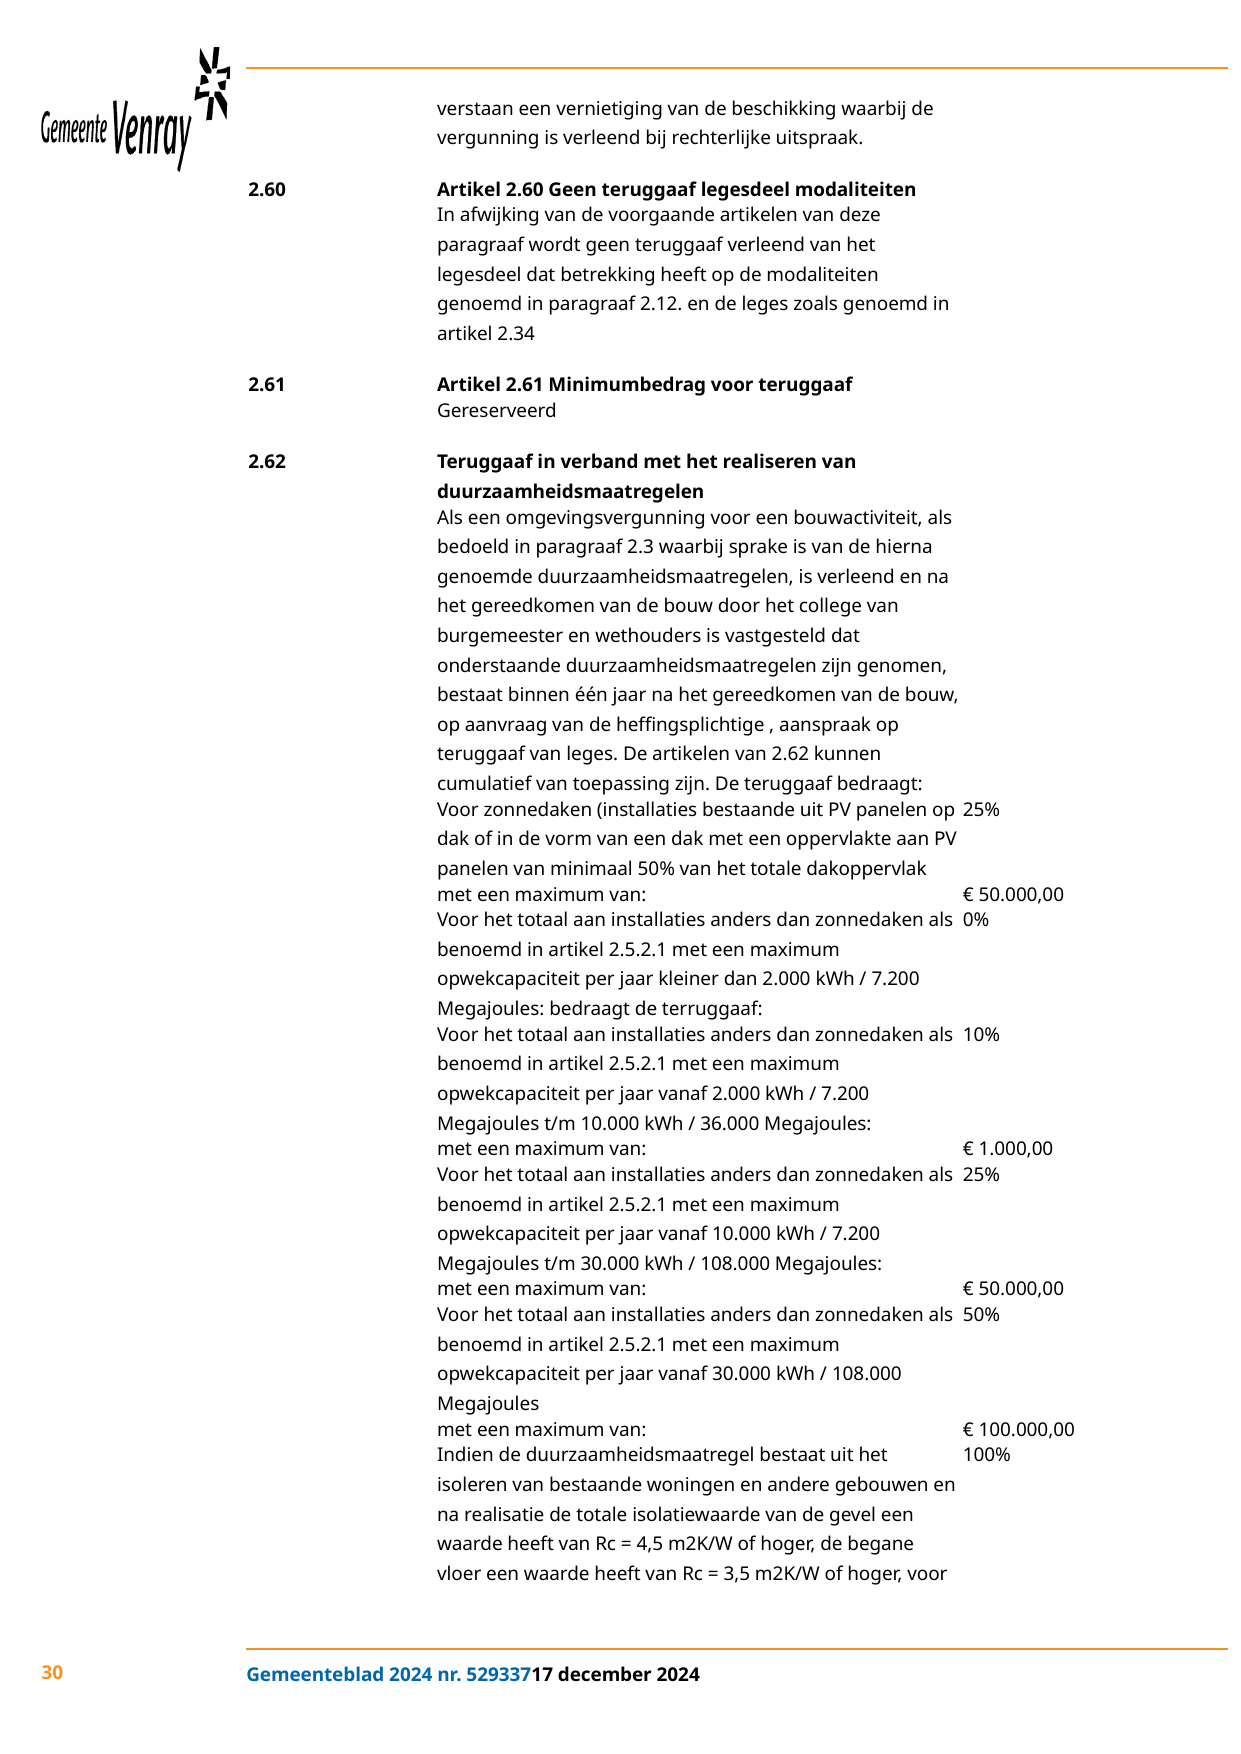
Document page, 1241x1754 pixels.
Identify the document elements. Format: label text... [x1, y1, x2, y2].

table_cell met een maximum van: [437, 1416, 963, 1442]
table_cell € 100.000,00 [963, 1416, 1152, 1442]
table_cell [248, 1442, 437, 1586]
table_cell [963, 95, 1152, 150]
table_cell Indien de duurzaamheidsmaatregel bestaat uit het isoleren van bestaande woningen en andere gebouwen en na realisatie de totale isolatiewaarde van de gevel een waarde heeft van Rc = 4,5 m2K/W of hoger, de begane vloer een waarde heeft van Rc = 3,5 m2K/W of hoger, voor [437, 1442, 963, 1586]
table_cell [437, 346, 963, 371]
table_cell [963, 504, 1152, 796]
table_cell 2.60 [248, 176, 437, 202]
table_cell 25% [963, 796, 1152, 881]
table_cell [248, 906, 437, 1021]
table_cell [963, 176, 1152, 202]
table_cell [248, 1021, 437, 1135]
table_cell [963, 397, 1152, 423]
table_cell [248, 1301, 437, 1416]
table_cell € 50.000,00 [963, 881, 1152, 906]
table_cell € 50.000,00 [963, 1276, 1152, 1301]
table_cell met een maximum van: [437, 1276, 963, 1301]
table_cell [248, 397, 437, 423]
table_cell [248, 796, 437, 881]
table_cell 10% [963, 1021, 1152, 1135]
table_cell Voor het totaal aan installaties anders dan zonnedaken als benoemd in artikel 2.5.2.1 met een maximum opwekcapaciteit per jaar vanaf 30.000 kWh / 108.000 Megajoules [437, 1301, 963, 1416]
table_cell met een maximum van: [437, 881, 963, 906]
table_cell Artikel 2.60 Geen teruggaaf legesdeel modaliteiten [437, 176, 963, 202]
table_cell [248, 881, 437, 906]
table_cell 2.61 [248, 371, 437, 397]
table_cell 50% [963, 1301, 1152, 1416]
table_cell Voor het totaal aan installaties anders dan zonnedaken als benoemd in artikel 2.5.2.1 met een maximum opwekcapaciteit per jaar kleiner dan 2.000 kWh / 7.200 Megajoules: bedraagt de terruggaaf: [437, 906, 963, 1021]
table_cell [437, 150, 963, 176]
picture [41, 47, 231, 172]
table_cell Als een omgevingsvergunning voor een bouwactiviteit, als bedoeld in paragraaf 2.3 waarbij sprake is van de hierna genoemde duurzaamheidsmaatregelen, is verleend en na het gereedkomen van de bouw door het college van burgemeester en wethouders is vastgesteld dat onderstaande duurzaamheidsmaatregelen zijn genomen, bestaat binnen één jaar na het gereedkomen van de bouw, op aanvraag van de heffingsplichtige , aanspraak op teruggaaf van leges. De artikelen van 2.62 kunnen cumulatief van toepassing zijn. De teruggaaf bedraagt: [437, 504, 963, 796]
table_cell 0% [963, 906, 1152, 1021]
table_cell [248, 202, 437, 346]
table_cell verstaan een vernietiging van de beschikking waarbij de vergunning is verleend bij rechterlijke uitspraak. [437, 95, 963, 150]
table_cell Voor het totaal aan installaties anders dan zonnedaken als benoemd in artikel 2.5.2.1 met een maximum opwekcapaciteit per jaar vanaf 2.000 kWh / 7.200 Megajoules t/m 10.000 kWh / 36.000 Megajoules: [437, 1021, 963, 1135]
table_cell [437, 423, 963, 448]
table_cell [963, 202, 1152, 346]
table_cell [963, 449, 1152, 504]
table_cell [248, 150, 437, 176]
table_cell [248, 504, 437, 796]
table_cell 100% [963, 1442, 1152, 1586]
table_cell [248, 1135, 437, 1161]
table_cell Artikel 2.61 Minimumbedrag voor teruggaaf [437, 371, 963, 397]
table_cell 25% [963, 1161, 1152, 1276]
table_cell [248, 346, 437, 371]
table_cell [248, 1161, 437, 1276]
table_cell [248, 1276, 437, 1301]
table_cell In afwijking van de voorgaande artikelen van deze paragraaf wordt geen teruggaaf verleend van het legesdeel dat betrekking heeft op de modaliteiten genoemd in paragraaf 2.12. en de leges zoals genoemd in artikel 2.34 [437, 202, 963, 346]
table_cell 2.62 [248, 449, 437, 504]
table_cell Voor zonnedaken (installaties bestaande uit PV panelen op dak of in de vorm van een dak met een oppervlakte aan PV panelen van minimaal 50% van het totale dakoppervlak [437, 796, 963, 881]
table_cell Voor het totaal aan installaties anders dan zonnedaken als benoemd in artikel 2.5.2.1 met een maximum opwekcapaciteit per jaar vanaf 10.000 kWh / 7.200 Megajoules t/m 30.000 kWh / 108.000 Megajoules: [437, 1161, 963, 1276]
table_cell [248, 1416, 437, 1442]
table_cell [963, 150, 1152, 176]
table_cell Gereserveerd [437, 397, 963, 423]
table_cell [963, 423, 1152, 448]
table_cell [248, 423, 437, 448]
table_cell met een maximum van: [437, 1135, 963, 1161]
table_cell [963, 371, 1152, 397]
table_cell [963, 346, 1152, 371]
table_cell Teruggaaf in verband met het realiseren van duurzaamheidsmaatregelen [437, 449, 963, 504]
table_cell [248, 95, 437, 150]
table_cell € 1.000,00 [963, 1135, 1152, 1161]
